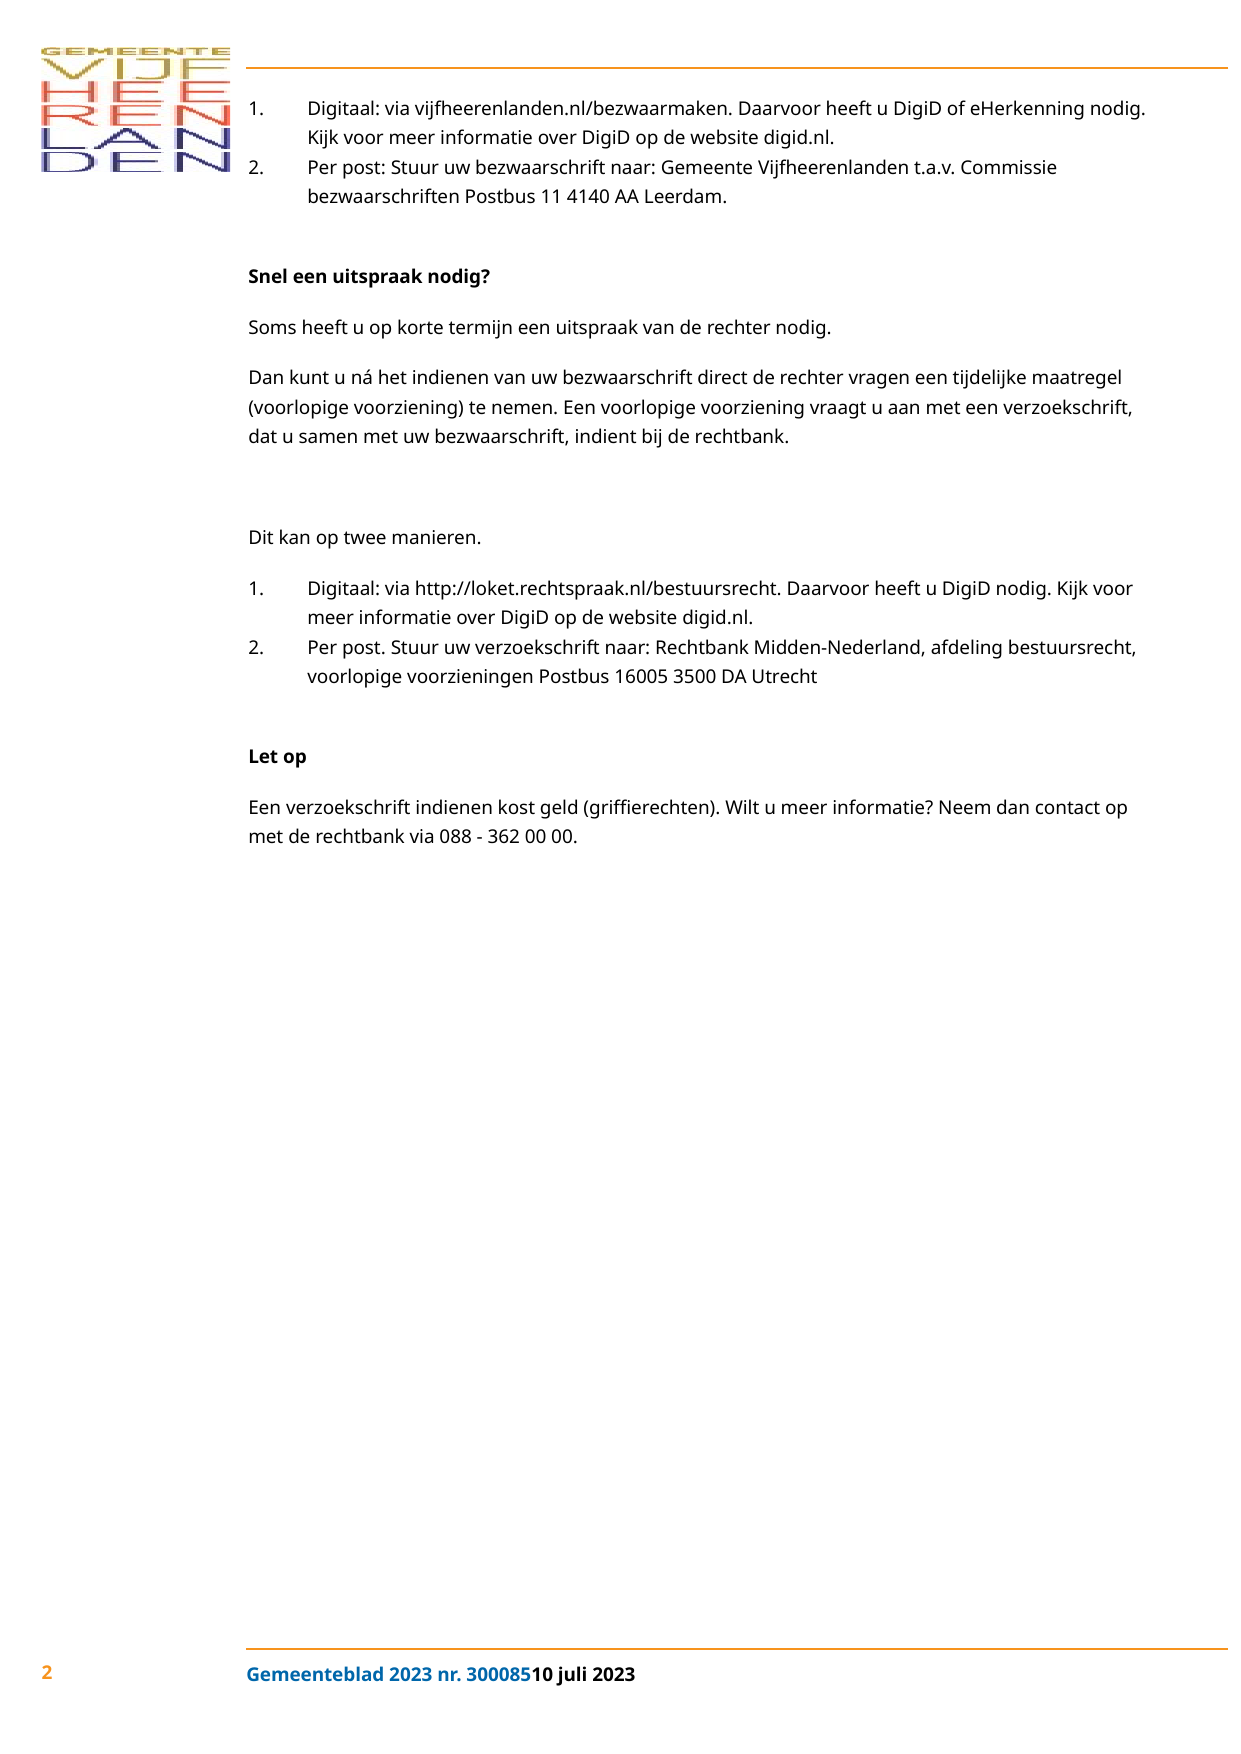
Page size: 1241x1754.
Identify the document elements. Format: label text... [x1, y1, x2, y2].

list Per post. Stuur uw verzoekschrift naar: Rechtbank Midden-Nederland, afdeling bestuursrecht, voorlopige voorzieningen Postbus 16005 3500 DA Utrecht [248, 634, 1152, 689]
text Soms heeft u op korte termijn een uitspraak van de rechter nodig. [248, 314, 1152, 340]
text Let op [248, 743, 1152, 769]
text Een verzoekschrift indienen kost geld (griffierechten). Wilt u meer informatie? Neem dan contact op met de rechtbank via 088 - 362 00 00. [248, 794, 1152, 849]
list Per post: Stuur uw bezwaarschrift naar: Gemeente Vijfheerenlanden t.a.v. Commissie bezwaarschriften Postbus 11 4140 AA Leerdam. [248, 154, 1152, 209]
list Digitaal: via vijfheerenlanden.nl/bezwaarmaken. Daarvoor heeft u DigiD of eHerkenning nodig. Kijk voor meer informatie over DigiD op de website digid.nl. [248, 95, 1152, 150]
text Dan kunt u ná het indienen van uw bezwaarschrift direct de rechter vragen een tijdelijke maatregel (voorlopige voorziening) te nemen. Een voorlopige voorziening vraagt u aan met een verzoekschrift, dat u samen met uw bezwaarschrift, indient bij de rechtbank. [248, 364, 1152, 449]
picture [41, 47, 231, 172]
text Snel een uitspraak nodig? [248, 263, 1152, 289]
list Digitaal: via http://loket.rechtspraak.nl/bestuursrecht. Daarvoor heeft u DigiD nodig. Kijk voor meer informatie over DigiD op de website digid.nl. [248, 575, 1152, 630]
text Dit kan op twee manieren. [248, 524, 1152, 550]
